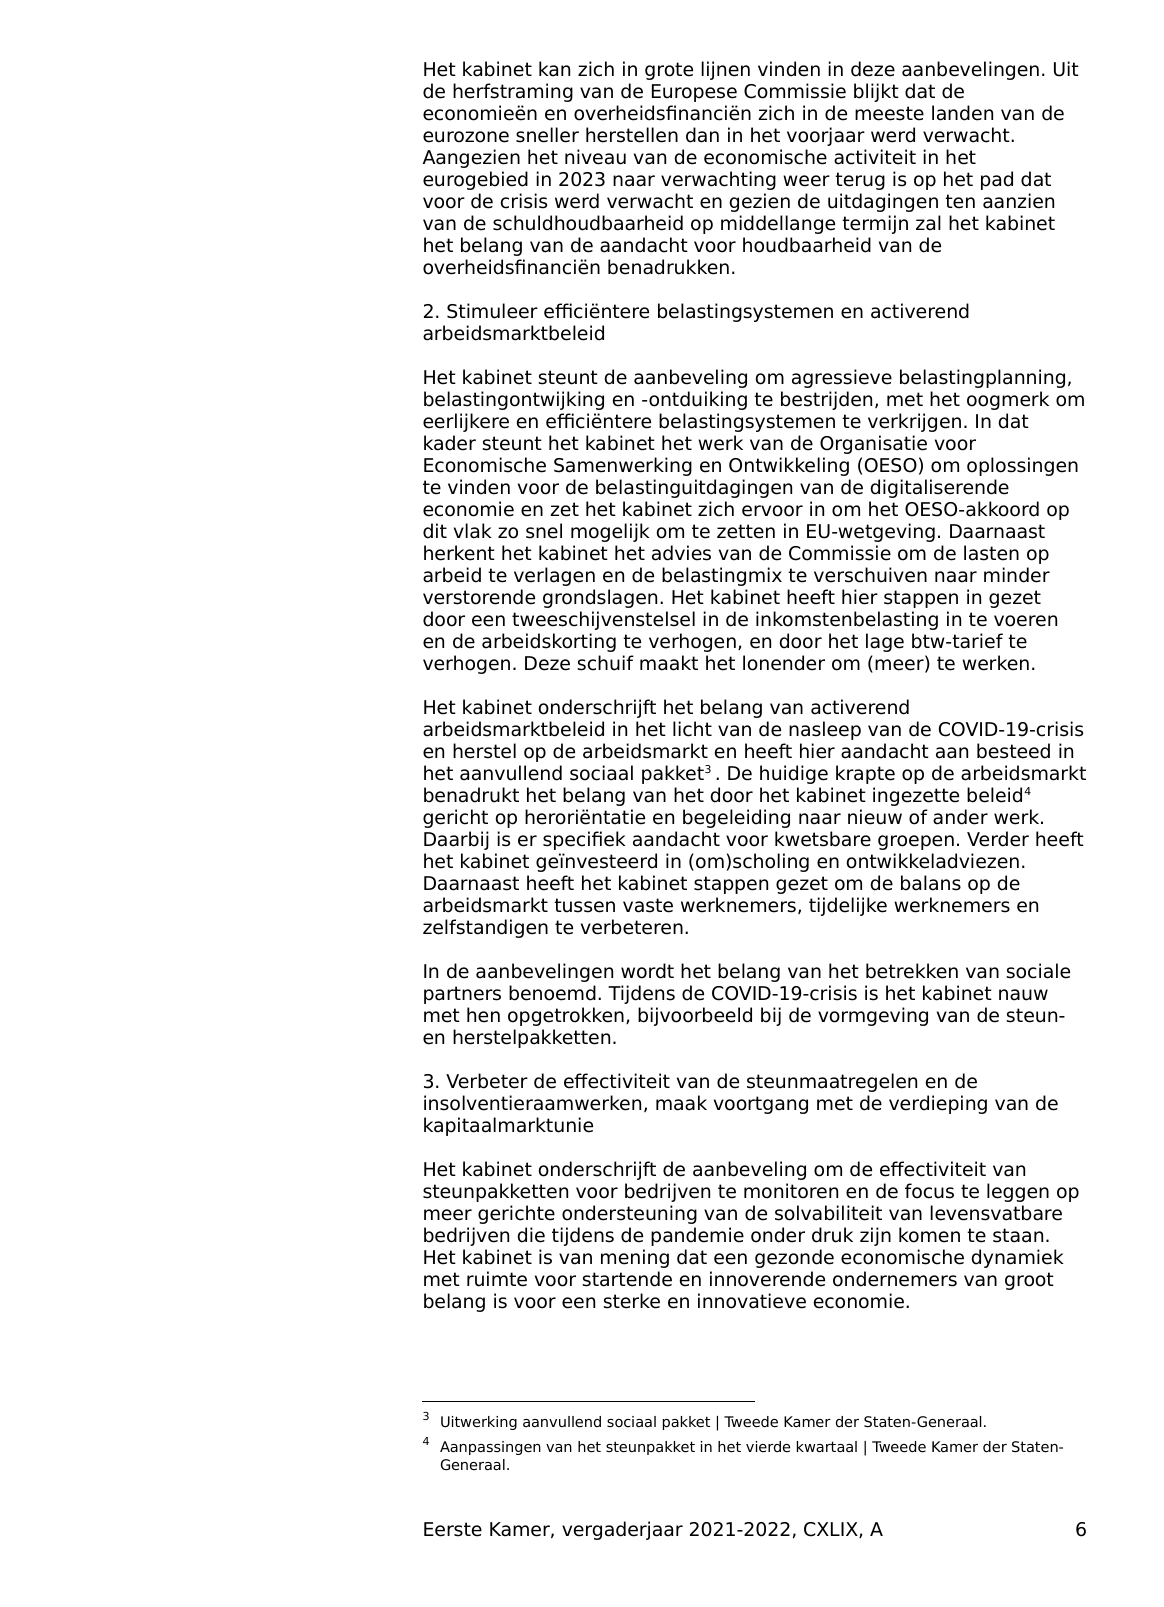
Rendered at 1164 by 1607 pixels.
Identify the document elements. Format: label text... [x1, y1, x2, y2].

subtitle 2. Stimuleer efficiëntere belastingsystemen en activerend arbeidsmarktbeleid [422, 301, 1087, 345]
text Het kabinet steunt de aanbeveling om agressieve belastingplanning, belastingontwijking en -ontduiking te bestrijden, met het oogmerk om eerlijkere en efficiëntere belastingsystemen te verkrijgen. In dat kader steunt het kabinet het werk van de Organisatie voor Economische Samenwerking en Ontwikkeling (OESO) om oplossingen te vinden voor de belastinguitdagingen van de digitaliserende economie en zet het kabinet zich ervoor in om het OESO-akkoord op dit vlak zo snel mogelijk om te zetten in EU-wetgeving. Daarnaast herkent het kabinet het advies van de Commissie om de lasten op arbeid te verlagen en de belastingmix te verschuiven naar minder verstorende grondslagen. Het kabinet heeft hier stappen in gezet door een tweeschijvenstelsel in de inkomstenbelasting in te voeren en de arbeidskorting te verhogen, en door het lage btw-tarief te verhogen. Deze schuif maakt het lonender om (meer) te werken. [422, 367, 1087, 675]
text Uitwerking aanvullend sociaal pakket | Tweede Kamer der Staten-Generaal. [422, 1410, 1087, 1432]
text Het kabinet onderschrijft het belang van activerend arbeidsmarktbeleid in het licht van de nasleep van de COVID-19-crisis en herstel op de arbeidsmarkt en heeft hier aandacht aan besteed in het aanvullend sociaal pakket. De huidige krapte op de arbeidsmarkt benadrukt het belang van het door het kabinet ingezette beleid gericht op heroriëntatie en begeleiding naar nieuw of ander werk. Daarbij is er specifiek aandacht voor kwetsbare groepen. Verder heeft het kabinet geïnvesteerd in (om)scholing en ontwikkeladviezen. Daarnaast heeft het kabinet stappen gezet om de balans op de arbeidsmarkt tussen vaste werknemers, tijdelijke werknemers en zelfstandigen te verbeteren. [422, 697, 1087, 939]
text Aanpassingen van het steunpakket in het vierde kwartaal | Tweede Kamer der Staten-Generaal. [422, 1435, 1087, 1474]
text Het kabinet onderschrijft de aanbeveling om de effectiviteit van steunpakketten voor bedrijven te monitoren en de focus te leggen op meer gerichte ondersteuning van de solvabiliteit van levensvatbare bedrijven die tijdens de pandemie onder druk zijn komen te staan. Het kabinet is van mening dat een gezonde economische dynamiek met ruimte voor startende en innoverende ondernemers van groot belang is voor een sterke en innovatieve economie. [422, 1159, 1087, 1313]
text In de aanbevelingen wordt het belang van het betrekken van sociale partners benoemd. Tijdens de COVID-19-crisis is het kabinet nauw met hen opgetrokken, bijvoorbeeld bij de vormgeving van de steun- en herstelpakketten. [422, 961, 1087, 1049]
text Het kabinet kan zich in grote lijnen vinden in deze aanbevelingen. Uit de herfstraming van de Europese Commissie blijkt dat de economieën en overheidsfinanciën zich in de meeste landen van de eurozone sneller herstellen dan in het voorjaar werd verwacht. Aangezien het niveau van de economische activiteit in het eurogebied in 2023 naar verwachting weer terug is op het pad dat voor de crisis werd verwacht en gezien de uitdagingen ten aanzien van de schuldhoudbaarheid op middellange termijn zal het kabinet het belang van de aandacht voor houdbaarheid van de overheidsfinanciën benadrukken. [422, 59, 1087, 279]
subtitle 3. Verbeter de effectiviteit van de steunmaatregelen en de insolventieraamwerken, maak voortgang met de verdieping van de kapitaalmarktunie [422, 1071, 1087, 1137]
